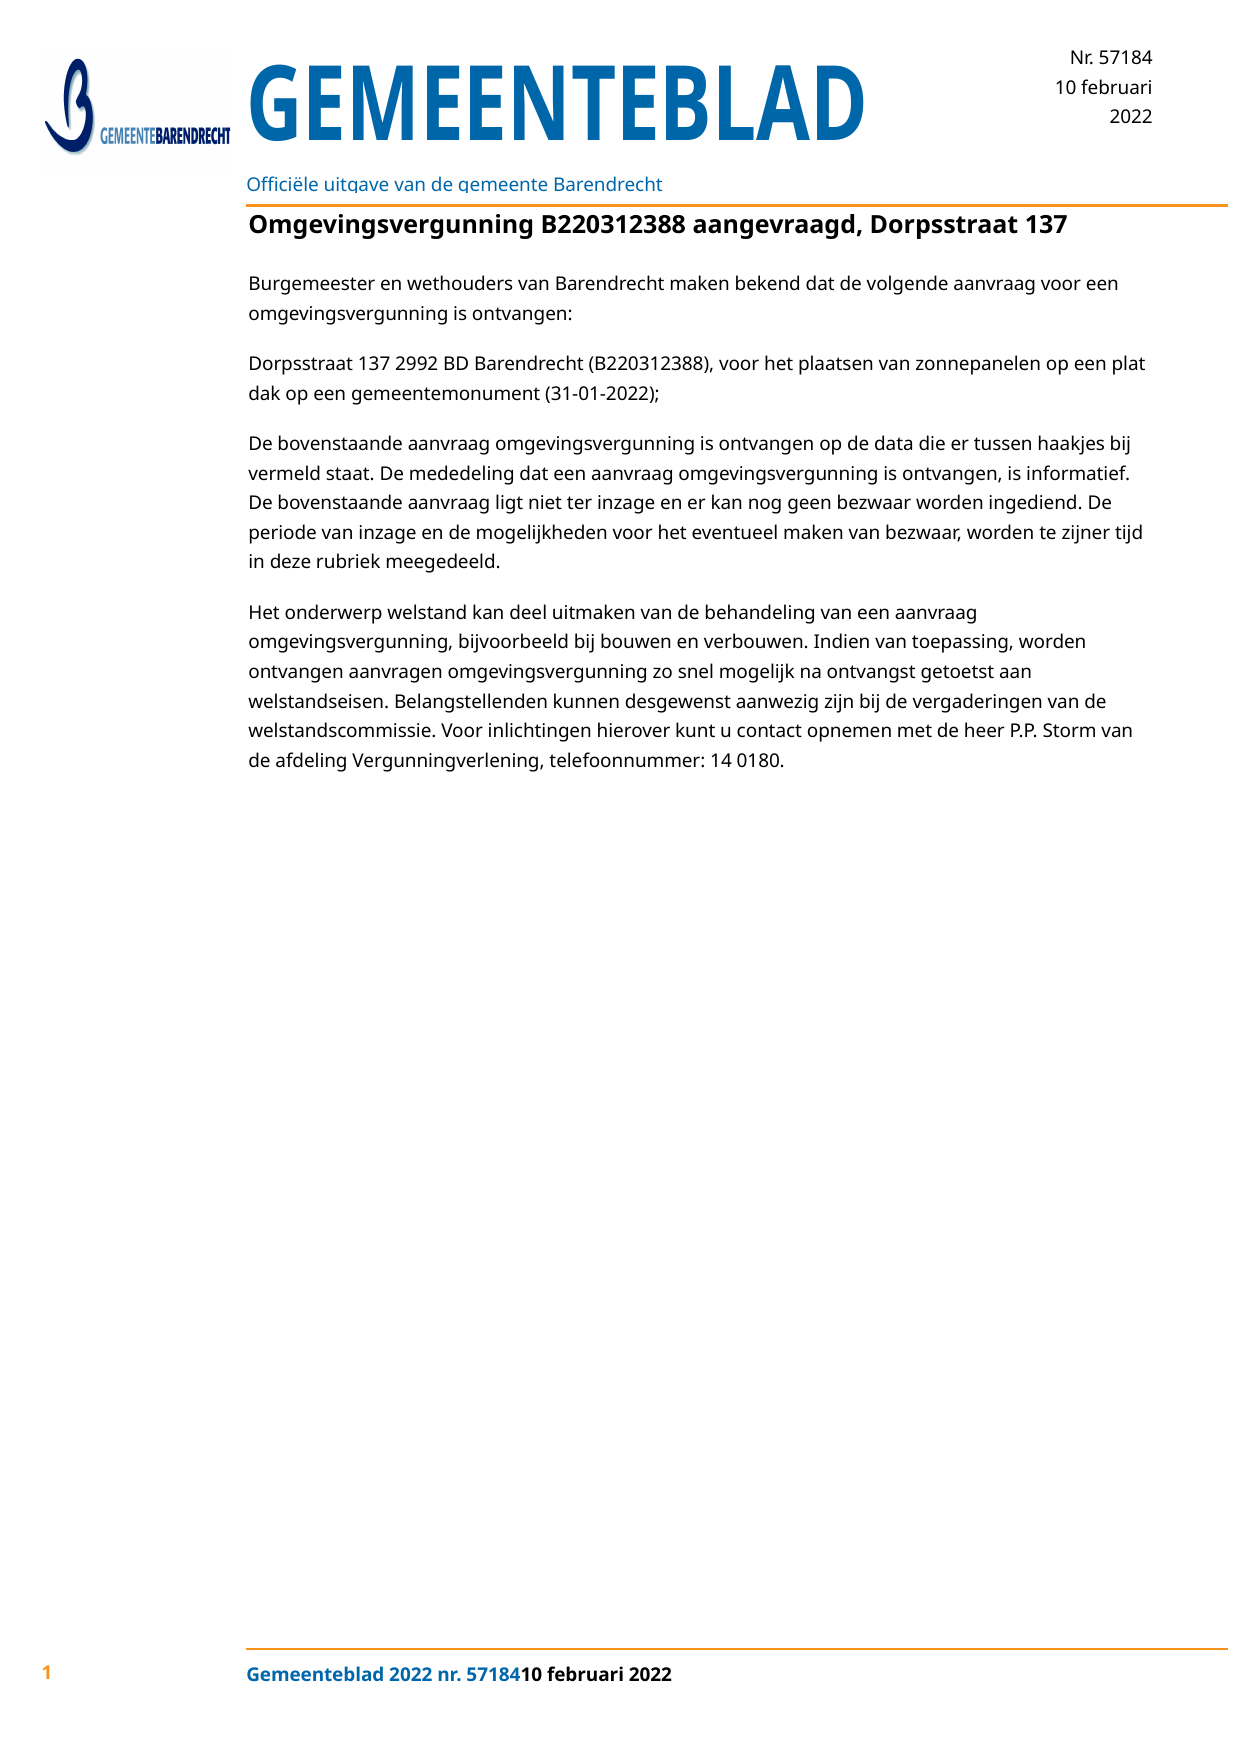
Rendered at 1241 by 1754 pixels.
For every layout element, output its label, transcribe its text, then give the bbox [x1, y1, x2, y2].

text De bovenstaande aanvraag omgevingsvergunning is ontvangen op de data die er tussen haakjes bij vermeld staat. De mededeling dat een aanvraag omgevingsvergunning is ontvangen, is informatief. De bovenstaande aanvraag ligt niet ter inzage en er kan nog geen bezwaar worden ingediend. De periode van inzage en de mogelijkheden voor het eventueel maken van bezwaar, worden te zijner tijd in deze rubriek meegedeeld. [248, 430, 1152, 574]
text Omgevingsvergunning B220312388 aangevraagd, Dorpsstraat 137 [248, 207, 1152, 241]
picture [41, 47, 231, 172]
text Het onderwerp welstand kan deel uitmaken van de behandeling van een aanvraag omgevingsvergunning, bijvoorbeeld bij bouwen en verbouwen. Indien van toepassing, worden ontvangen aanvragen omgevingsvergunning zo snel mogelijk na ontvangst getoetst aan welstandseisen. Belangstellenden kunnen desgewenst aanwezig zijn bij de vergaderingen van de welstandscommissie. Voor inlichtingen hierover kunt u contact opnemen met de heer P.P. Storm van de afdeling Vergunningverlening, telefoonnummer: 14 0180. [248, 599, 1152, 773]
text Burgemeester en wethouders van Barendrecht maken bekend dat de volgende aanvraag voor een omgevingsvergunning is ontvangen: [248, 270, 1152, 326]
text Dorpsstraat 137 2992 BD Barendrecht (B220312388), voor het plaatsen van zonnepanelen op een plat dak op een gemeentemonument (31-01-2022); [248, 350, 1152, 406]
